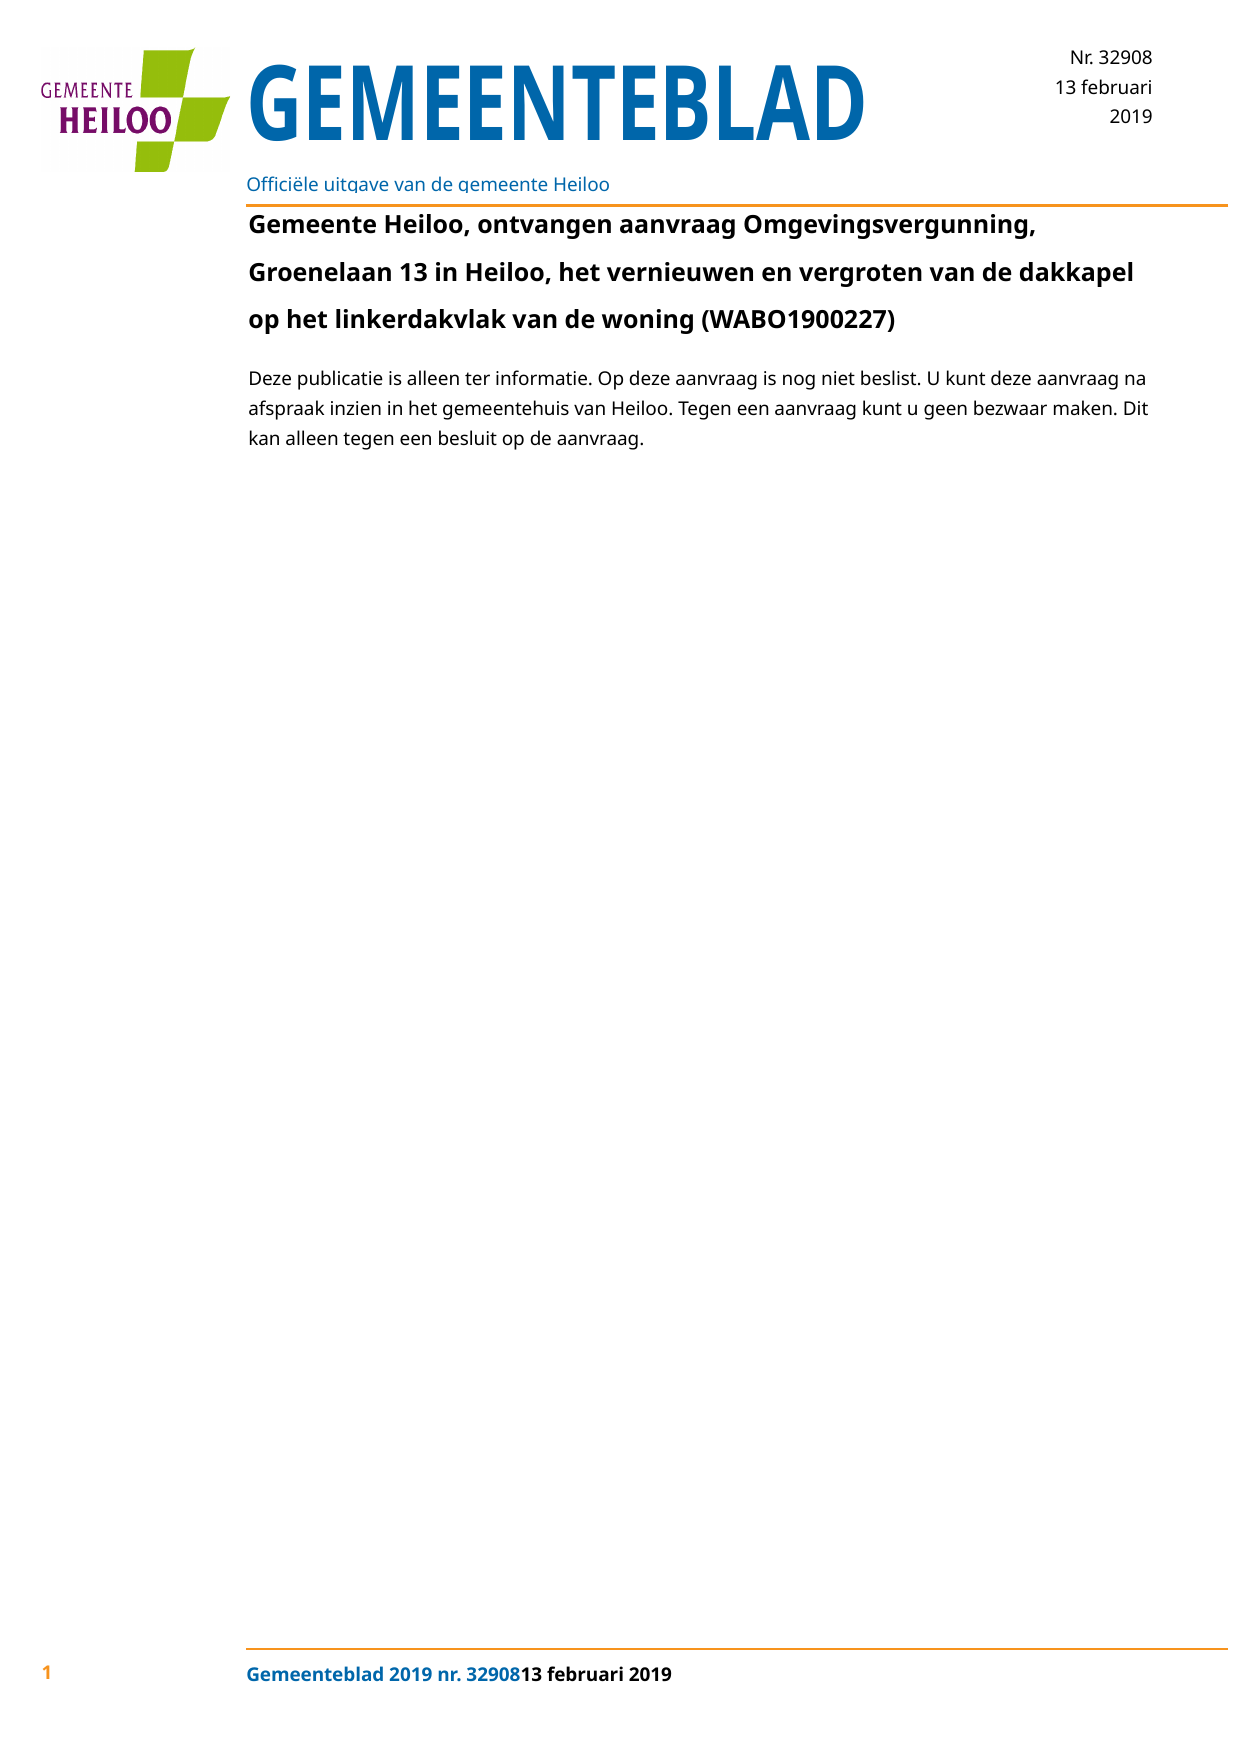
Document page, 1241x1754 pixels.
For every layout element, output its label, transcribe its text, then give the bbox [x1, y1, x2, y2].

text Deze publicatie is alleen ter informatie. Op deze aanvraag is nog niet beslist. U kunt deze aanvraag na afspraak inzien in het gemeentehuis van Heiloo. Tegen een aanvraag kunt u geen bezwaar maken. Dit kan alleen tegen een besluit op de aanvraag. [248, 366, 1152, 450]
picture [41, 47, 231, 172]
text Gemeente Heiloo, ontvangen aanvraag Omgevingsvergunning, Groenelaan 13 in Heiloo, het vernieuwen en vergroten van de dakkapel op het linkerdakvlak van de woning (WABO1900227) [248, 207, 1152, 336]
